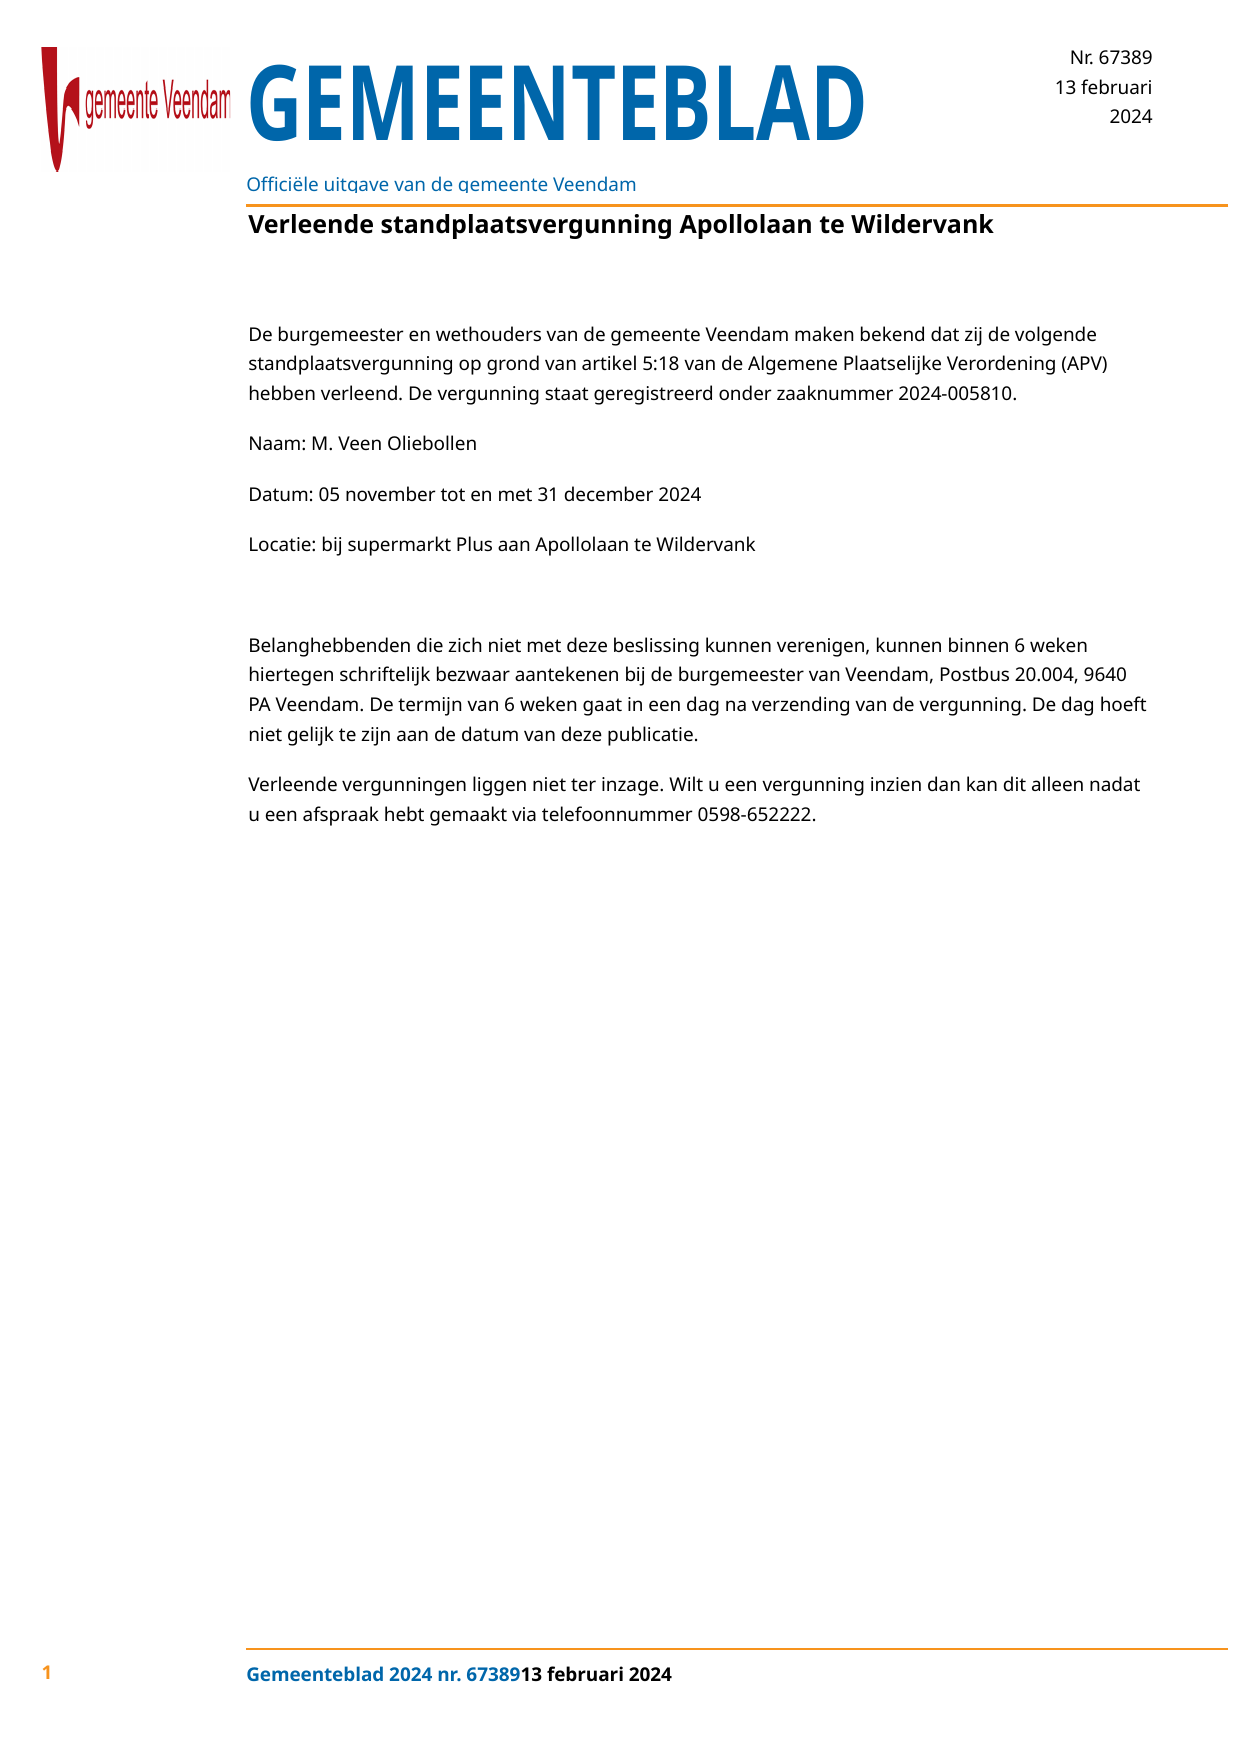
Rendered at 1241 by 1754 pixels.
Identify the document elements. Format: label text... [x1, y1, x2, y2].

picture [41, 47, 231, 172]
text Datum: 05 november tot en met 31 december 2024 [248, 481, 1152, 506]
text Belanghebbenden die zich niet met deze beslissing kunnen verenigen, kunnen binnen 6 weken hiertegen schriftelijk bezwaar aantekenen bij de burgemeester van Veendam, Postbus 20.004, 9640 PA Veendam. De termijn van 6 weken gaat in een dag na verzending van de vergunning. De dag hoeft niet gelijk te zijn aan de datum van deze publicatie. [248, 632, 1152, 746]
text Verleende vergunningen liggen niet ter inzage. Wilt u een vergunning inzien dan kan dit alleen nadat u een afspraak hebt gemaakt via telefoonnummer 0598-652222. [248, 771, 1152, 826]
text Naam: M. Veen Oliebollen [248, 430, 1152, 456]
text De burgemeester en wethouders van de gemeente Veendam maken bekend dat zij de volgende standplaatsvergunning op grond van artikel 5:18 van de Algemene Plaatselijke Verordening (APV) hebben verleend. De vergunning staat geregistreerd onder zaaknummer 2024-005810. [248, 321, 1152, 406]
text Verleende standplaatsvergunning Apollolaan te Wildervank [248, 207, 1152, 241]
text Locatie: bij supermarkt Plus aan Apollolaan te Wildervank [248, 531, 1152, 557]
